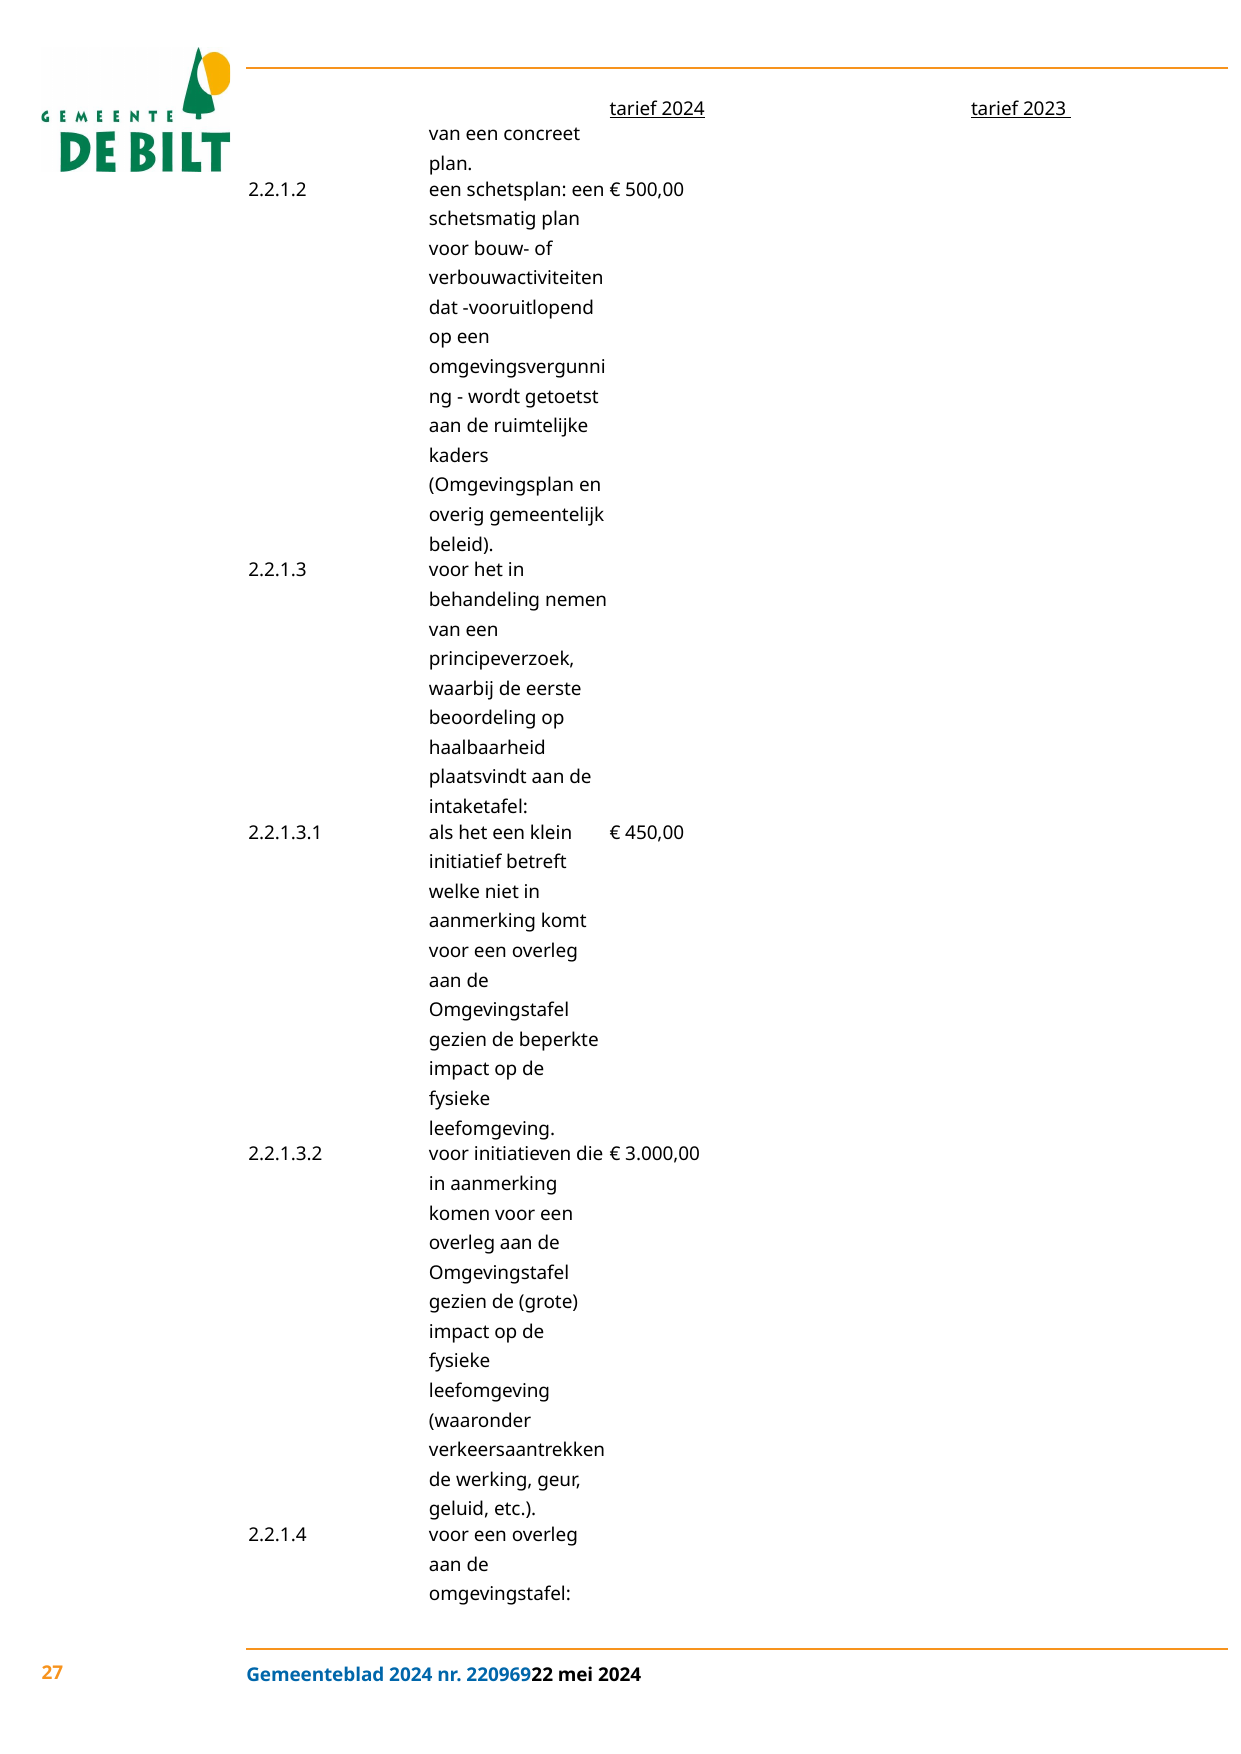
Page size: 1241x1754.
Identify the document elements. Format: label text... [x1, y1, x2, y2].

table_cell 2.2.1.4 [248, 1521, 429, 1606]
table_cell 2.2.1.2 [248, 176, 429, 557]
table_cell [609, 121, 971, 176]
table_cell 2.2.1.3.2 [248, 1141, 429, 1521]
table_cell [248, 121, 429, 176]
table_cell [971, 1521, 1152, 1606]
table_cell [971, 819, 1152, 1141]
table_header [248, 95, 429, 121]
table_cell voor een overleg aan de omgevingstafel: [429, 1521, 609, 1606]
table_cell 2.2.1.3 [248, 557, 429, 819]
table_cell [971, 176, 1152, 557]
table_cell als het een klein initiatief betreft welke niet in aanmerking komt voor een overleg aan de Omgevingstafel gezien de beperkte impact op de fysieke leefomgeving. [429, 819, 609, 1141]
table_header [429, 95, 609, 121]
table_cell een schetsplan: een schetsmatig plan voor bouw- of verbouwactiviteiten dat -vooruitlopend op een omgevingsvergunning - wordt getoetst aan de ruimtelijke kaders (Omgevingsplan en overig gemeentelijk beleid). [429, 176, 609, 557]
table_header tarief 2023 [971, 95, 1152, 121]
table_cell voor initiatieven die in aanmerking komen voor een overleg aan de Omgevingstafel gezien de (grote) impact op de fysieke leefomgeving (waaronder verkeersaantrekkende werking, geur, geluid, etc.). [429, 1141, 609, 1521]
table_cell voor het in behandeling nemen van een principeverzoek, waarbij de eerste beoordeling op haalbaarheid plaatsvindt aan de intaketafel: [429, 557, 609, 819]
table_cell [971, 557, 1152, 819]
table_cell [609, 1521, 971, 1606]
table_cell € 450,00 [609, 819, 971, 1141]
table_cell [971, 1141, 1152, 1521]
table_cell van een concreet plan. [429, 121, 609, 176]
table_header tarief 2024 [609, 95, 971, 121]
table_cell € 500,00 [609, 176, 971, 557]
table_cell [971, 121, 1152, 176]
table_cell € 3.000,00 [609, 1141, 971, 1521]
table_cell [609, 557, 971, 819]
picture [41, 47, 231, 172]
table_cell 2.2.1.3.1 [248, 819, 429, 1141]
